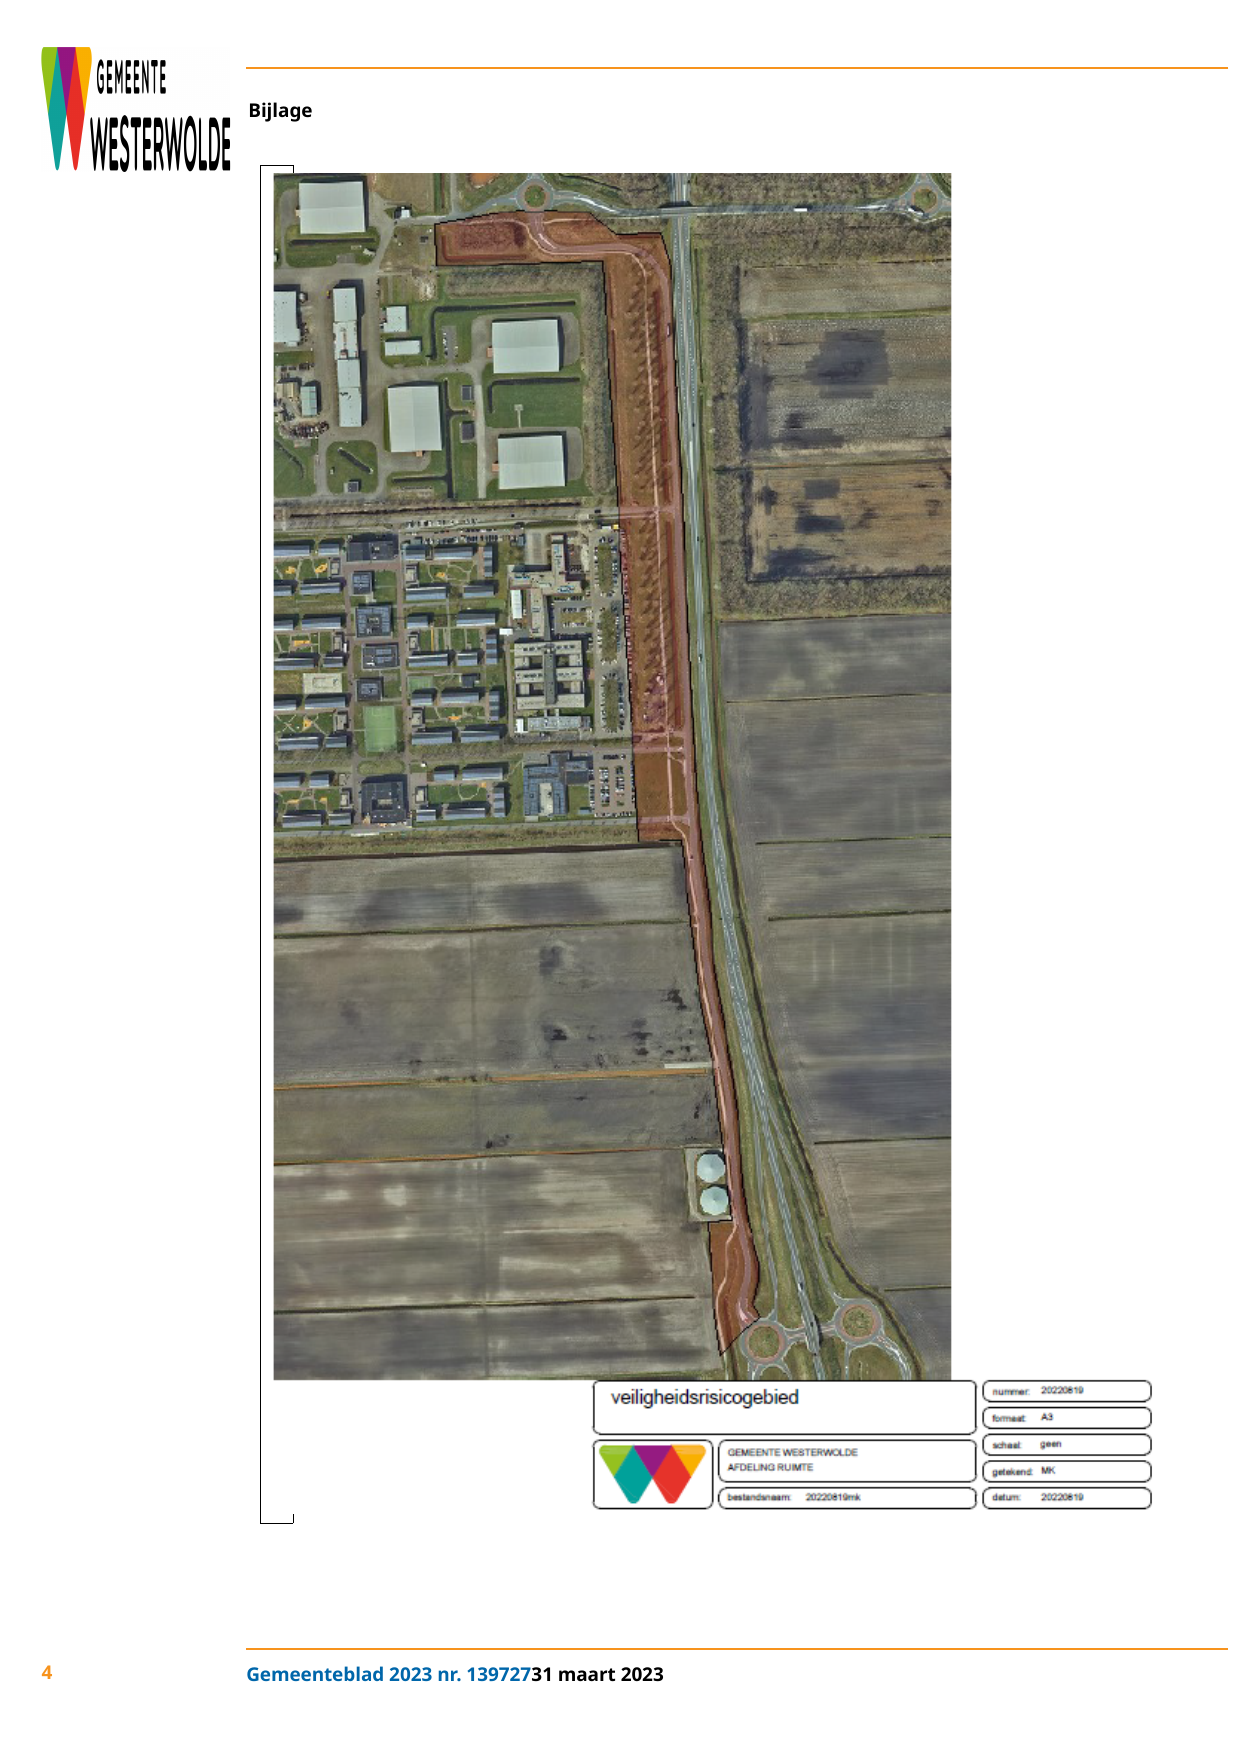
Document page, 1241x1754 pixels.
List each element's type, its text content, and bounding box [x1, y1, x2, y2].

text Bijlage [248, 95, 1152, 123]
picture [41, 47, 231, 172]
picture [268, 173, 1155, 1514]
